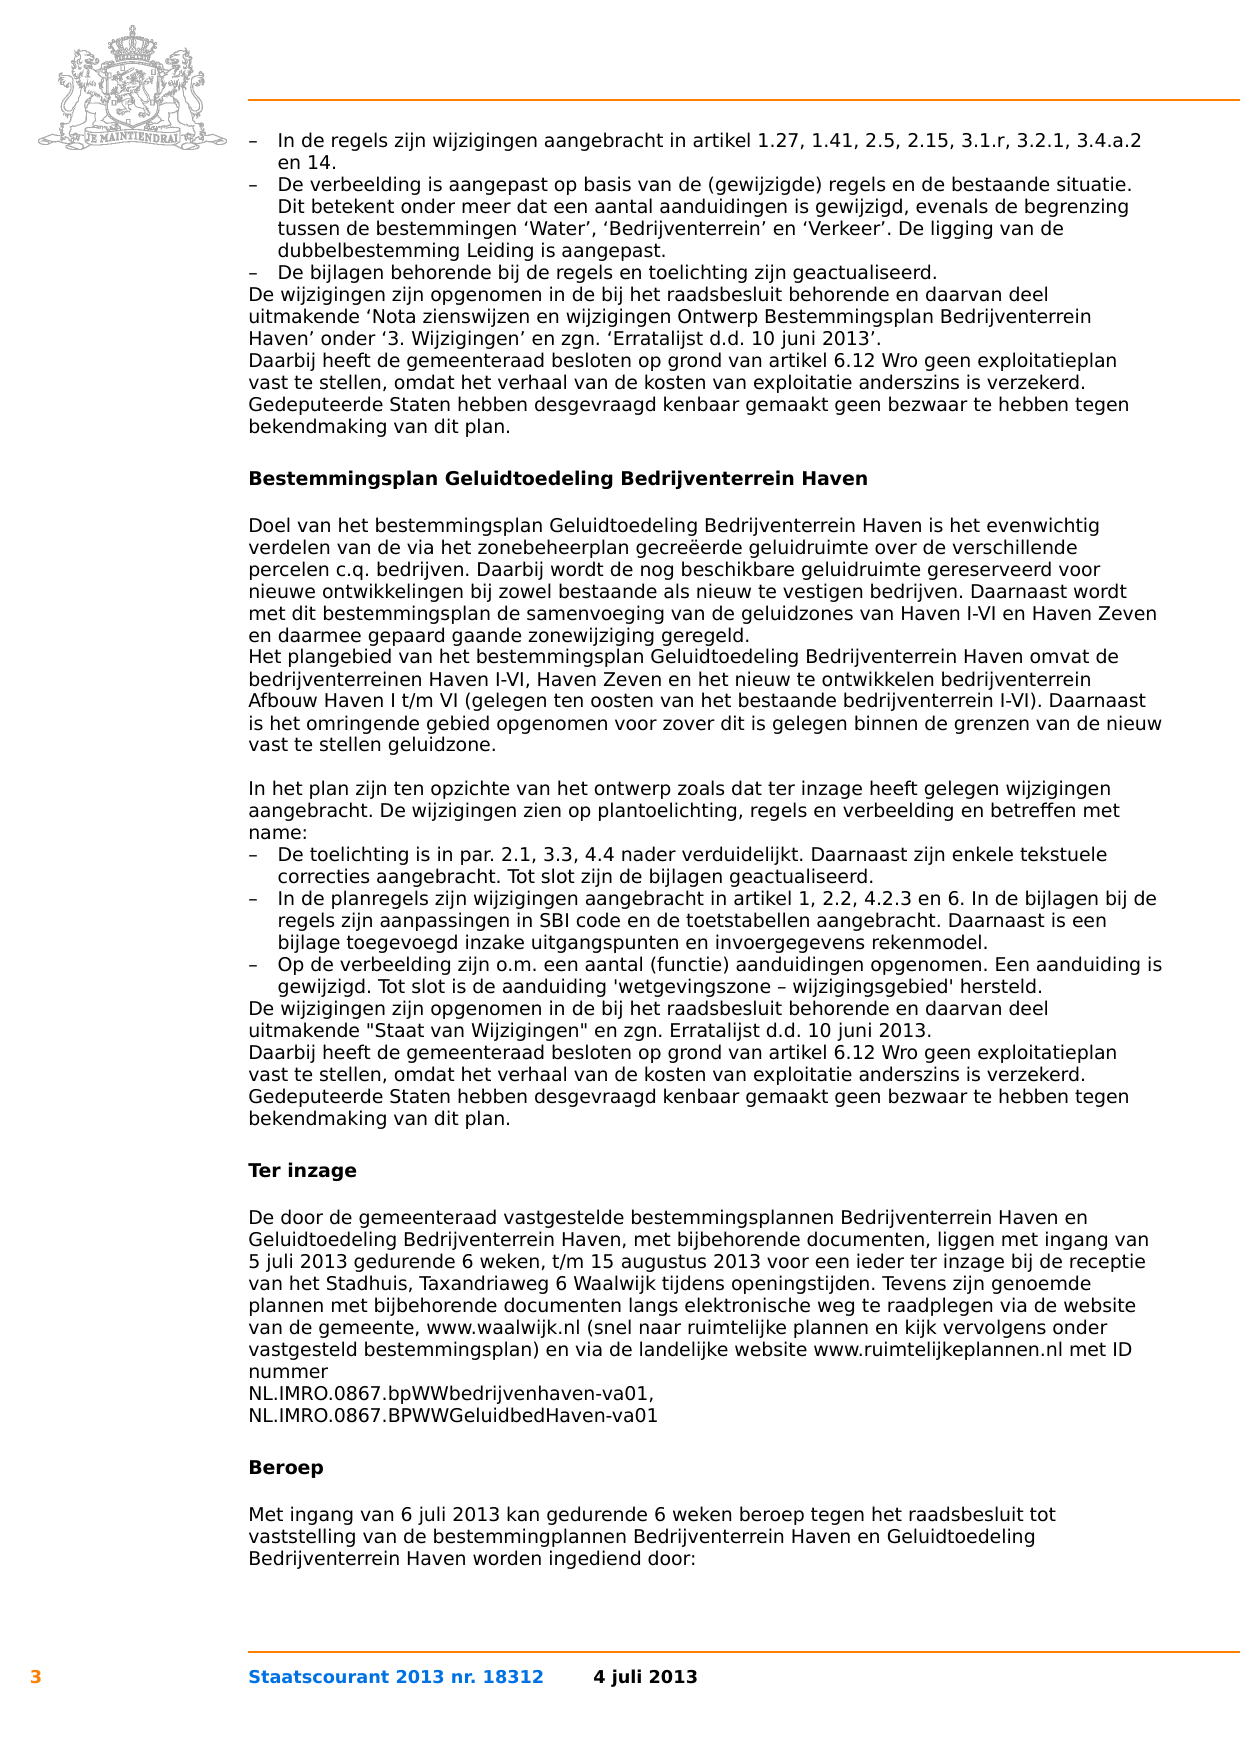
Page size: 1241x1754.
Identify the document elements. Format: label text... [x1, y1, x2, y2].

text In het plan zijn ten opzichte van het ontwerp zoals dat ter inzage heeft gelegen wijzigingen aangebracht. De wijzigingen zien op plantoelichting, regels en verbeelding en betreffen met name: [248, 778, 1163, 844]
text – Op de verbeelding zijn o.m. een aantal (functie) aanduidingen opgenomen. Een aanduiding is gewijzigd. Tot slot is de aanduiding 'wetgevingszone – wijzigingsgebied' hersteld. [248, 954, 1163, 998]
text – De toelichting is in par. 2.1, 3.3, 4.4 nader verduidelijkt. Daarnaast zijn enkele tekstuele correcties aangebracht. Tot slot zijn de bijlagen geactualiseerd. [248, 844, 1163, 888]
text Daarbij heeft de gemeenteraad besloten op grond van artikel 6.12 Wro geen exploitatieplan vast te stellen, omdat het verhaal van de kosten van exploitatie anderszins is verzekerd. Gedeputeerde Staten hebben desgevraagd kenbaar gemaakt geen bezwaar te hebben tegen bekendmaking van dit plan. [248, 350, 1163, 438]
text – In de planregels zijn wijzigingen aangebracht in artikel 1, 2.2, 4.2.3 en 6. In de bijlagen bij de regels zijn aanpassingen in SBI code en de toetstabellen aangebracht. Daarnaast is een bijlage toegevoegd inzake uitgangspunten en invoergegevens rekenmodel. [248, 888, 1163, 954]
text NL.IMRO.0867.BPWWGeluidbedHaven-va01 [248, 1405, 1163, 1427]
picture [38, 25, 227, 150]
text De wijzigingen zijn opgenomen in de bij het raadsbesluit behorende en daarvan deel uitmakende "Staat van Wijzigingen" en zgn. Erratalijst d.d. 10 juni 2013. [248, 998, 1163, 1042]
text Met ingang van 6 juli 2013 kan gedurende 6 weken beroep tegen het raadsbesluit tot vaststelling van de bestemmingplannen Bedrijventerrein Haven en Geluidtoedeling Bedrijventerrein Haven worden ingediend door: [248, 1504, 1163, 1569]
subtitle Ter inzage [248, 1160, 1163, 1182]
text – De verbeelding is aangepast op basis van de (gewijzigde) regels en de bestaande situatie. Dit betekent onder meer dat een aantal aanduidingen is gewijzigd, evenals de begrenzing tussen de bestemmingen ‘Water’, ‘Bedrijventerrein’ en ‘Verkeer’. De ligging van de dubbelbestemming Leiding is aangepast. [248, 174, 1163, 262]
text – In de regels zijn wijzigingen aangebracht in artikel 1.27, 1.41, 2.5, 2.15, 3.1.r, 3.2.1, 3.4.a.2 en 14. [248, 130, 1163, 174]
text NL.IMRO.0867.bpWWbedrijvenhaven-va01, [248, 1383, 1163, 1405]
text Doel van het bestemmingsplan Geluidtoedeling Bedrijventerrein Haven is het evenwichtig verdelen van de via het zonebeheerplan gecreëerde geluidruimte over de verschillende percelen c.q. bedrijven. Daarbij wordt de nog beschikbare geluidruimte gereserveerd voor nieuwe ontwikkelingen bij zowel bestaande als nieuw te vestigen bedrijven. Daarnaast wordt met dit bestemmingsplan de samenvoeging van de geluidzones van Haven I-VI en Haven Zeven en daarmee gepaard gaande zonewijziging geregeld. [248, 514, 1163, 646]
text De wijzigingen zijn opgenomen in de bij het raadsbesluit behorende en daarvan deel uitmakende ‘Nota zienswijzen en wijzigingen Ontwerp Bestemmingsplan Bedrijventerrein Haven’ onder ‘3. Wijzigingen’ en zgn. ‘Erratalijst d.d. 10 juni 2013’. [248, 284, 1163, 350]
text – De bijlagen behorende bij de regels en toelichting zijn geactualiseerd. [248, 262, 1163, 284]
text Daarbij heeft de gemeenteraad besloten op grond van artikel 6.12 Wro geen exploitatieplan vast te stellen, omdat het verhaal van de kosten van exploitatie anderszins is verzekerd. Gedeputeerde Staten hebben desgevraagd kenbaar gemaakt geen bezwaar te hebben tegen bekendmaking van dit plan. [248, 1042, 1163, 1130]
subtitle Bestemmingsplan Geluidtoedeling Bedrijventerrein Haven [248, 468, 1163, 489]
subtitle Beroep [248, 1457, 1163, 1479]
text Het plangebied van het bestemmingsplan Geluidtoedeling Bedrijventerrein Haven omvat de bedrijventerreinen Haven I-VI, Haven Zeven en het nieuw te ontwikkelen bedrijventerrein Afbouw Haven I t/m VI (gelegen ten oosten van het bestaande bedrijventerrein I-VI). Daarnaast is het omringende gebied opgenomen voor zover dit is gelegen binnen de grenzen van de nieuw vast te stellen geluidzone. [248, 646, 1163, 756]
text De door de gemeenteraad vastgestelde bestemmingsplannen Bedrijventerrein Haven en Geluidtoedeling Bedrijventerrein Haven, met bijbehorende documenten, liggen met ingang van 5 juli 2013 gedurende 6 weken, t/m 15 augustus 2013 voor een ieder ter inzage bij de receptie van het Stadhuis, Taxandriaweg 6 Waalwijk tijdens openingstijden. Tevens zijn genoemde plannen met bijbehorende documenten langs elektronische weg te raadplegen via de website van de gemeente, www.waalwijk.nl (snel naar ruimtelijke plannen en kijk vervolgens onder vastgesteld bestemmingsplan) en via de landelijke website www.ruimtelijkeplannen.nl met ID nummer [248, 1207, 1163, 1383]
